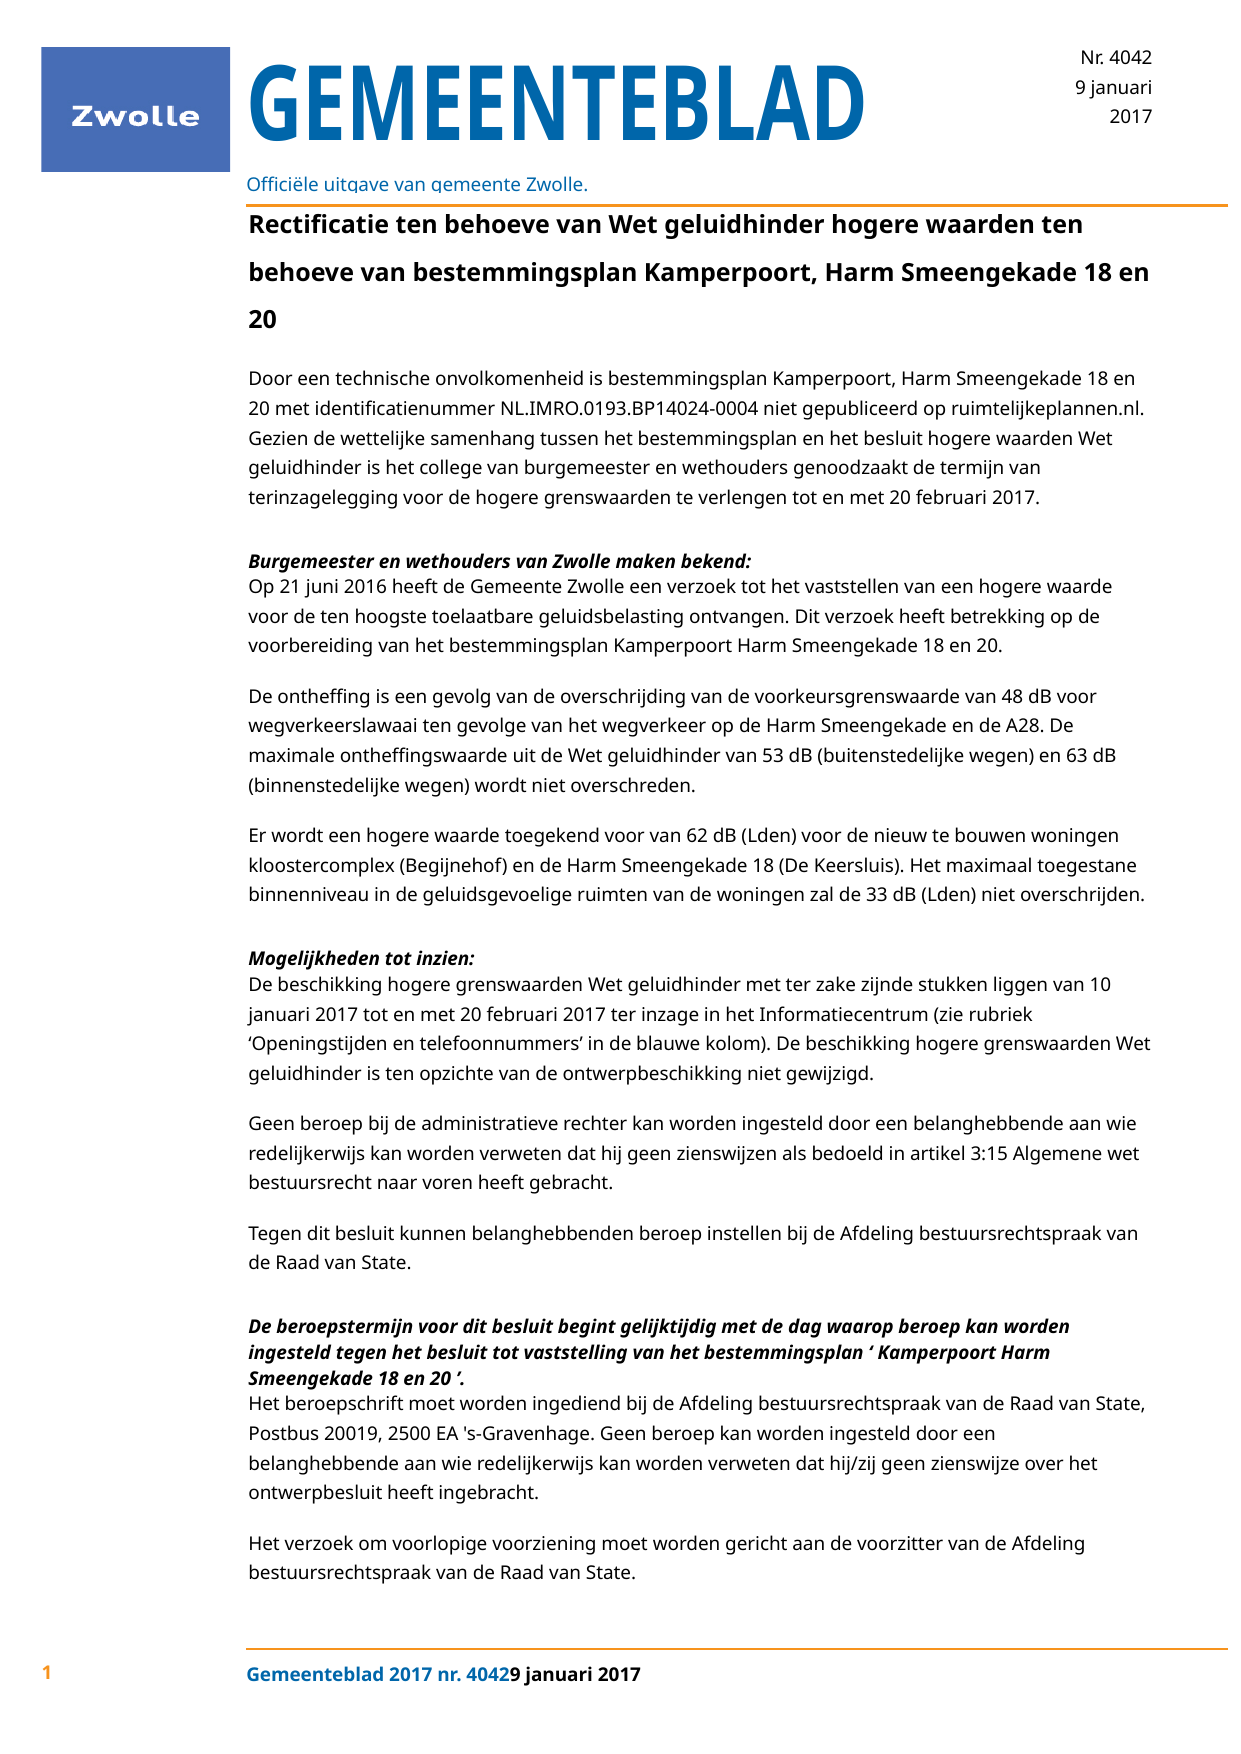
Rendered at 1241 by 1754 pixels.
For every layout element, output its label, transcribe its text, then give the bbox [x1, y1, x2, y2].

text Rectificatie ten behoeve van Wet geluidhinder hogere waarden ten behoeve van bestemmingsplan Kamperpoort, Harm Smeengekade 18 en 20 [248, 207, 1152, 336]
text De ontheffing is een gevolg van de overschrijding van de voorkeursgrenswaarde van 48 dB voor wegverkeerslawaai ten gevolge van het wegverkeer op de Harm Smeengekade en de A28. De maximale ontheffingswaarde uit de Wet geluidhinder van 53 dB (buitenstedelijke wegen) en 63 dB (binnenstedelijke wegen) wordt niet overschreden. [248, 683, 1152, 798]
text Er wordt een hogere waarde toegekend voor van 62 dB (Lden) voor de nieuw te bouwen woningen kloostercomplex (Begijnehof) en de Harm Smeengekade 18 (De Keersluis). Het maximaal toegestane binnenniveau in de geluidsgevoelige ruimten van de woningen zal de 33 dB (Lden) niet overschrijden. [248, 822, 1152, 907]
text Door een technische onvolkomenheid is bestemmingsplan Kamperpoort, Harm Smeengekade 18 en 20 met identificatienummer NL.IMRO.0193.BP14024-0004 niet gepubliceerd op ruimtelijkeplannen.nl. Gezien de wettelijke samenhang tussen het bestemmingsplan en het besluit hogere waarden Wet geluidhinder is het college van burgemeester en wethouders genoodzaakt de termijn van terinzagelegging voor de hogere grenswaarden te verlengen tot en met 20 februari 2017. [248, 366, 1152, 509]
text De beschikking hogere grenswaarden Wet geluidhinder met ter zake zijnde stukken liggen van 10 januari 2017 tot en met 20 februari 2017 ter inzage in het Informatiecentrum (zie rubriek ‘Openingstijden en telefoonnummers’ in de blauwe kolom). De beschikking hogere grenswaarden Wet geluidhinder is ten opzichte van de ontwerpbeschikking niet gewijzigd. [248, 971, 1152, 1086]
picture [41, 47, 231, 172]
text Mogelijkheden tot inzien: [248, 945, 1152, 971]
text Tegen dit besluit kunnen belanghebbenden beroep instellen bij de Afdeling bestuursrechtspraak van de Raad van State. [248, 1220, 1152, 1275]
text Het beroepschrift moet worden ingediend bij de Afdeling bestuursrechtspraak van de Raad van State, Postbus 20019, 2500 EA 's-Gravenhage. Geen beroep kan worden ingesteld door een belanghebbende aan wie redelijkerwijs kan worden verweten dat hij/zij geen zienswijze over het ontwerpbesluit heeft ingebracht. [248, 1391, 1152, 1505]
text Geen beroep bij de administratieve rechter kan worden ingesteld door een belanghebbende aan wie redelijkerwijs kan worden verweten dat hij geen zienswijzen als bedoeld in artikel 3:15 Algemene wet bestuursrecht naar voren heeft gebracht. [248, 1110, 1152, 1195]
text Burgemeester en wethouders van Zwolle maken bekend: [248, 548, 1152, 573]
text Het verzoek om voorlopige voorziening moet worden gericht aan de voorzitter van de Afdeling bestuursrechtspraak van de Raad van State. [248, 1530, 1152, 1585]
text De beroepstermijn voor dit besluit begint gelijktijdig met de dag waarop beroep kan worden ingesteld tegen het besluit tot vaststelling van het bestemmingsplan ‘ Kamperpoort Harm Smeengekade 18 en 20 ’. [248, 1313, 1152, 1391]
text Op 21 juni 2016 heeft de Gemeente Zwolle een verzoek tot het vaststellen van een hogere waarde voor de ten hoogste toelaatbare geluidsbelasting ontvangen. Dit verzoek heeft betrekking op de voorbereiding van het bestemmingsplan Kamperpoort Harm Smeengekade 18 en 20. [248, 573, 1152, 658]
